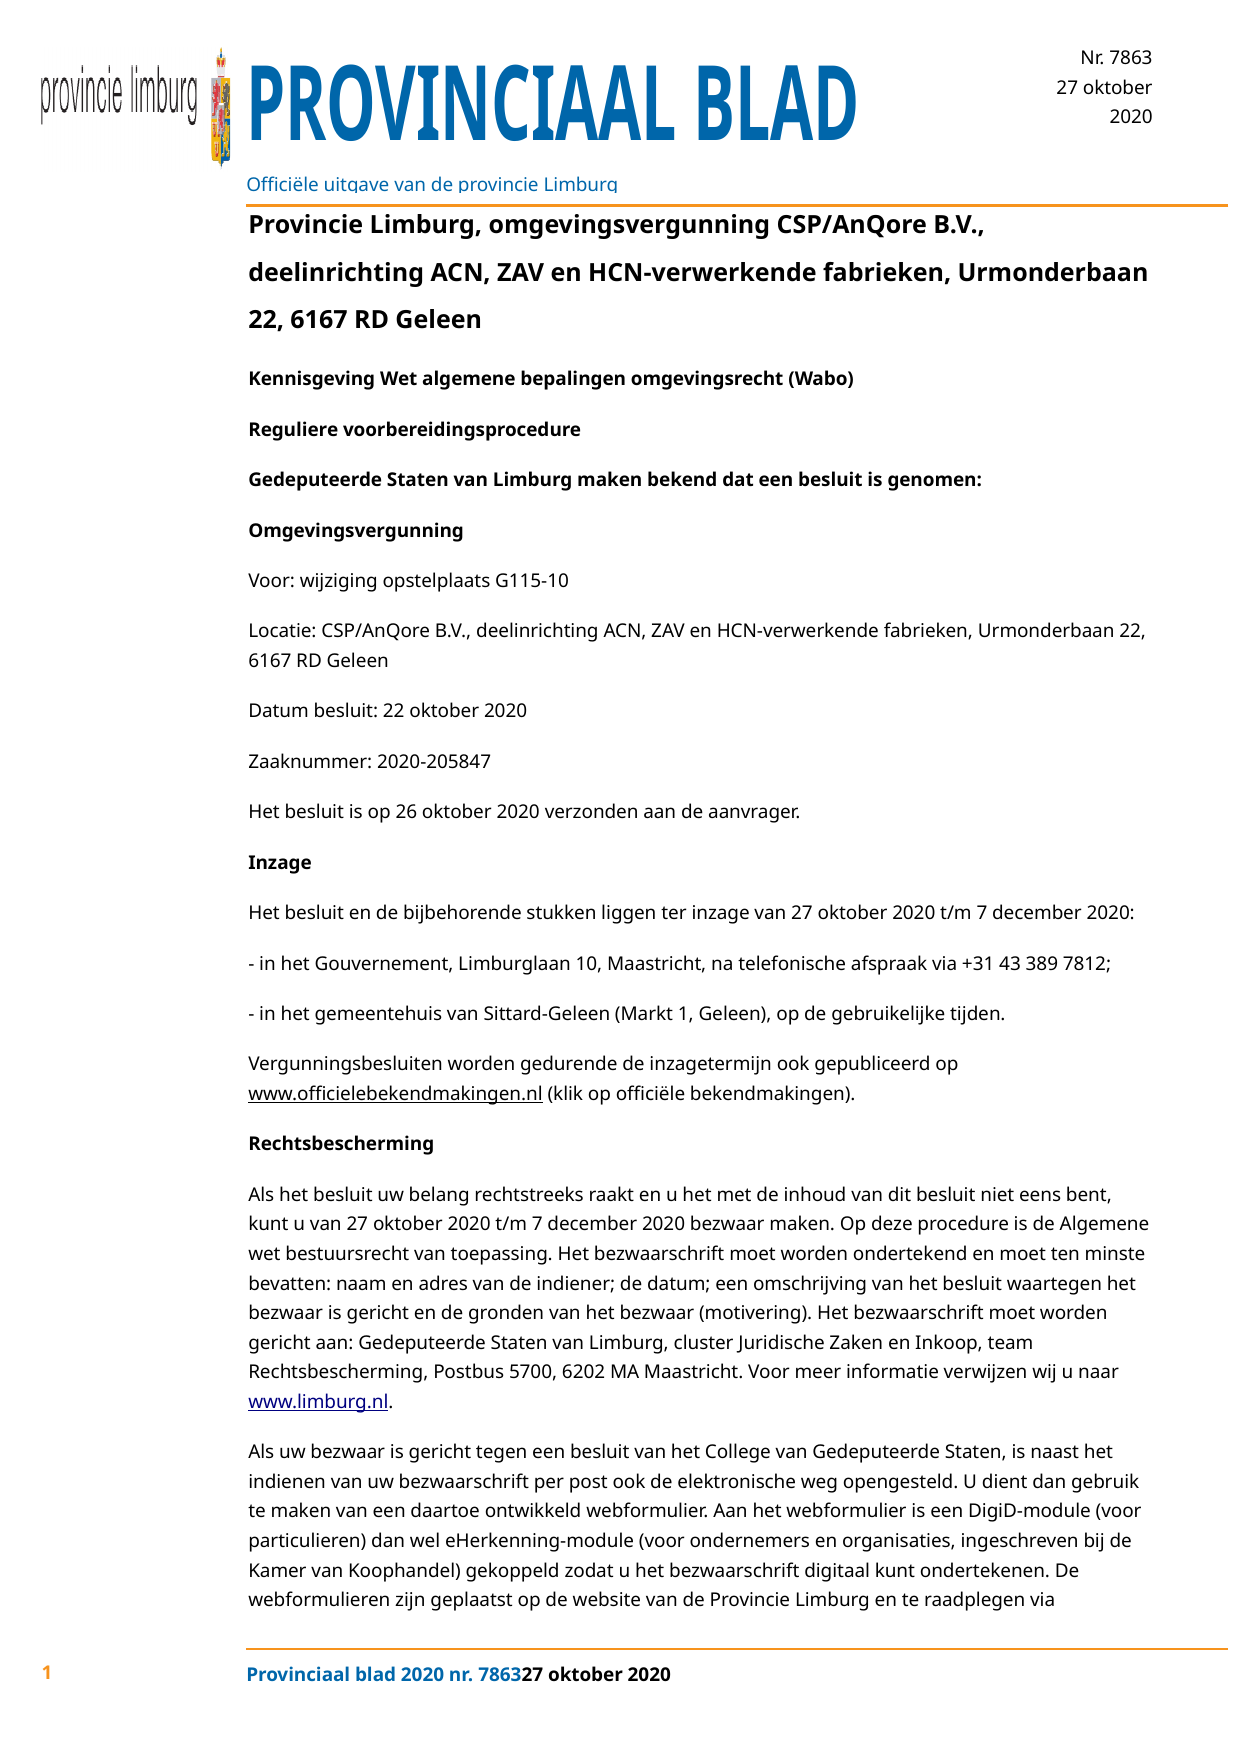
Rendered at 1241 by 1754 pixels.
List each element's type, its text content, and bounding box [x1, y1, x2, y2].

text Als uw bezwaar is gericht tegen een besluit van het College van Gedeputeerde Staten, is naast het indienen van uw bezwaarschrift per post ook de elektronische weg opengesteld. U dient dan gebruik te maken van een daartoe ontwikkeld webformulier. Aan het webformulier is een DigiD-module (voor particulieren) dan wel eHerkenning-module (voor ondernemers en organisaties, ingeschreven bij de Kamer van Koophandel) gekoppeld zodat u het bezwaarschrift digitaal kunt ondertekenen. De webformulieren zijn geplaatst op de website van de Provincie Limburg en te raadplegen via [248, 1438, 1152, 1612]
text Gedeputeerde Staten van Limburg maken bekend dat een besluit is genomen: [248, 466, 1152, 492]
picture [41, 47, 231, 172]
text Vergunningsbesluiten worden gedurende de inzagetermijn ook gepubliceerd op www.officielebekendmakingen.nl (klik op officiële bekendmakingen). [248, 1051, 1152, 1106]
text Voor: wijziging opstelplaats G115-10 [248, 567, 1152, 593]
text Provincie Limburg, omgevingsvergunning CSP/AnQore B.V., deelinrichting ACN, ZAV en HCN-verwerkende fabrieken, Urmonderbaan 22, 6167 RD Geleen [248, 207, 1152, 336]
text Reguliere voorbereidingsprocedure [248, 416, 1152, 442]
text Het besluit is op 26 oktober 2020 verzonden aan de aanvrager. [248, 798, 1152, 824]
text - in het gemeentehuis van Sittard-Geleen (Markt 1, Geleen), op de gebruikelijke tijden. [248, 1000, 1152, 1026]
text - in het Gouvernement, Limburglaan 10, Maastricht, na telefonische afspraak via +31 43 389 7812; [248, 950, 1152, 975]
text Omgevingsvergunning [248, 517, 1152, 542]
text Zaaknummer: 2020-205847 [248, 748, 1152, 774]
text Kennisgeving Wet algemene bepalingen omgevingsrecht (Wabo) [248, 366, 1152, 391]
text Als het besluit uw belang rechtstreeks raakt en u het met de inhoud van dit besluit niet eens bent, kunt u van 27 oktober 2020 t/m 7 december 2020 bezwaar maken. Op deze procedure is de Algemene wet bestuursrecht van toepassing. Het bezwaarschrift moet worden ondertekend en moet ten minste bevatten: naam en adres van de indiener; de datum; een omschrijving van het besluit waartegen het bezwaar is gericht en de gronden van het bezwaar (motivering). Het bezwaarschrift moet worden gericht aan: Gedeputeerde Staten van Limburg, cluster Juridische Zaken en Inkoop, team Rechtsbescherming, Postbus 5700, 6202 MA Maastricht. Voor meer informatie verwijzen wij u naar www.limburg.nl. [248, 1181, 1152, 1414]
text Locatie: CSP/AnQore B.V., deelinrichting ACN, ZAV en HCN-verwerkende fabrieken, Urmonderbaan 22, 6167 RD Geleen [248, 618, 1152, 673]
text Rechtsbescherming [248, 1131, 1152, 1156]
text Het besluit en de bijbehorende stukken liggen ter inzage van 27 oktober 2020 t/m 7 december 2020: [248, 899, 1152, 925]
text Datum besluit: 22 oktober 2020 [248, 698, 1152, 723]
text Inzage [248, 849, 1152, 874]
